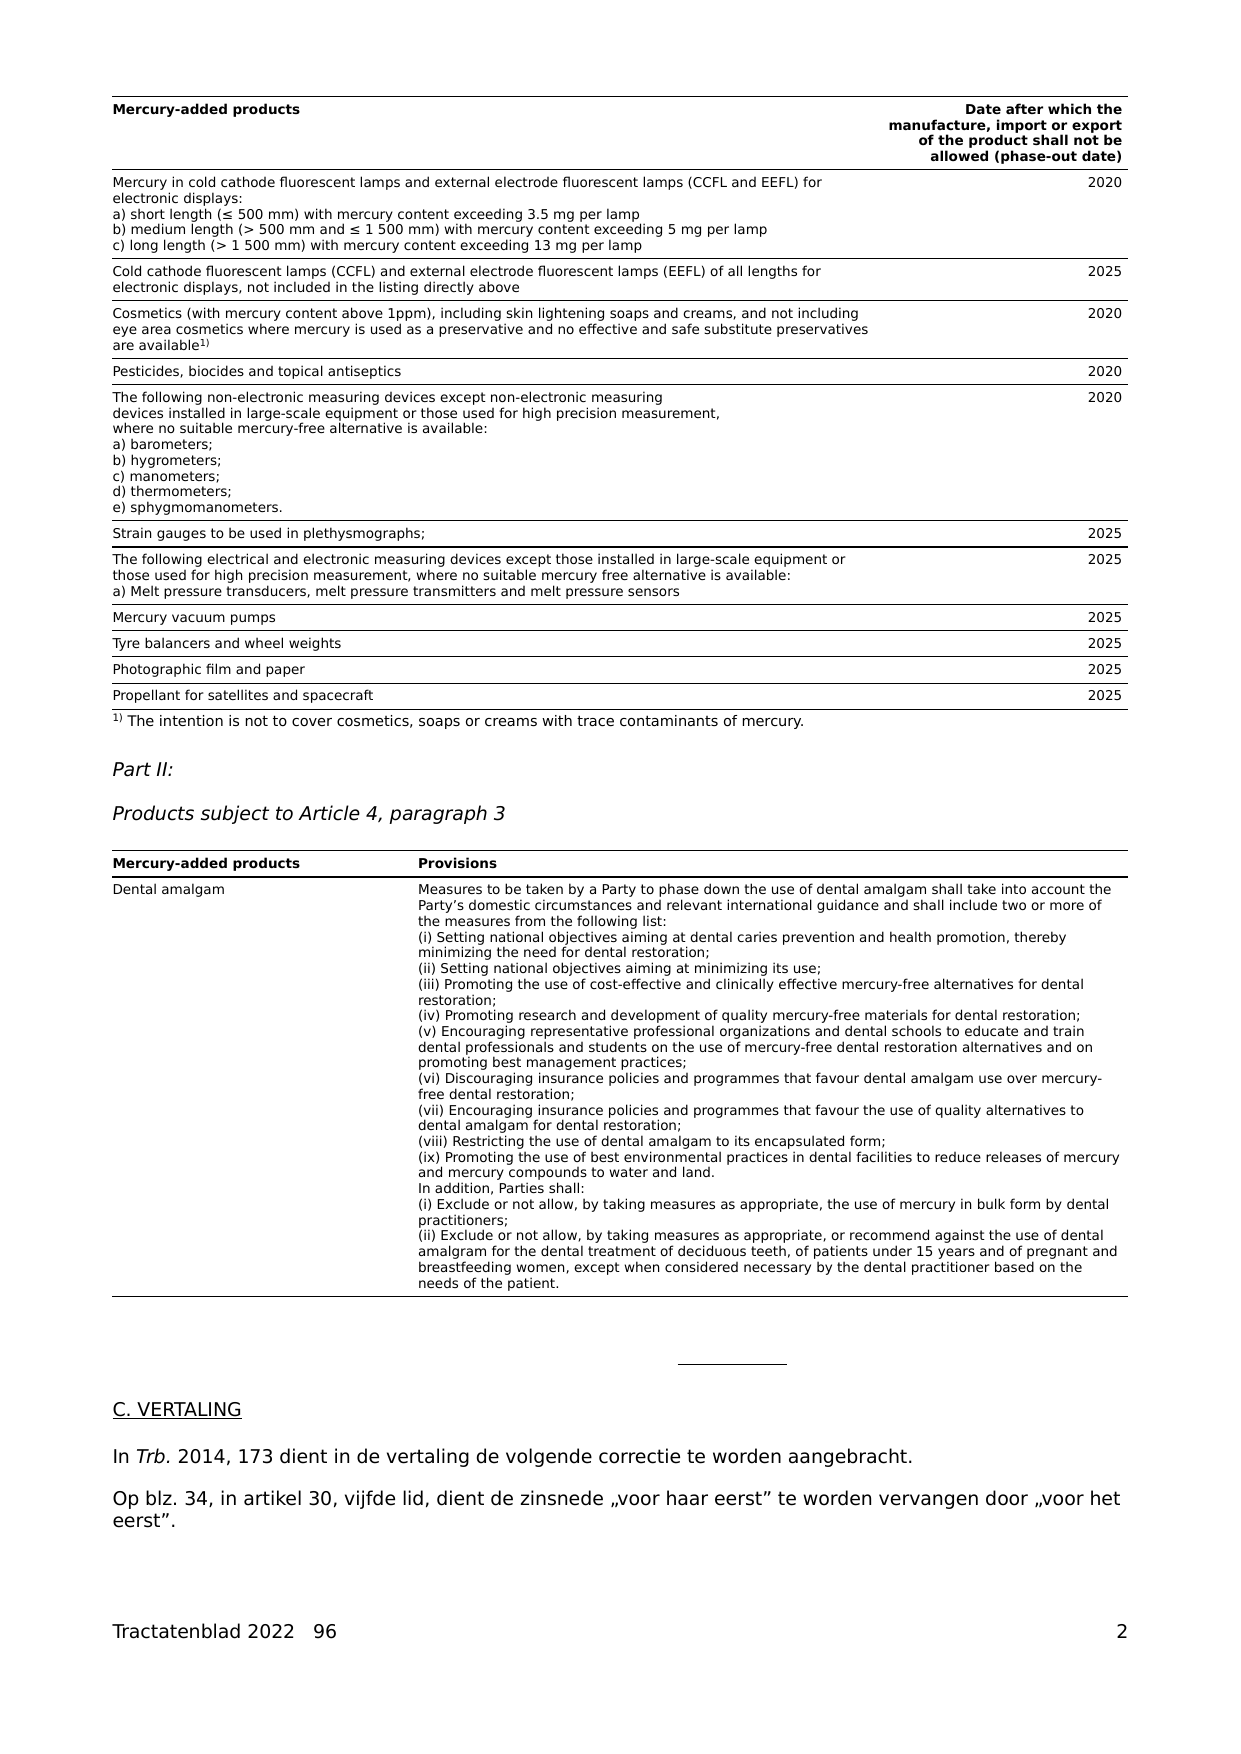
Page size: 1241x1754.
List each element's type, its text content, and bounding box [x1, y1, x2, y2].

table_cell 2020 [879, 385, 1128, 520]
table_header Provisions [412, 851, 1128, 876]
table_header Mercury-added products [112, 851, 412, 876]
table_cell 2020 [879, 301, 1128, 358]
table_cell Propellant for satellites and spacecraft [112, 684, 878, 708]
table_cell Dental amalgam [112, 878, 412, 1296]
subtitle Part II: Products subject to Article 4, paragraph 3 [112, 759, 1128, 825]
table_header Date after which the manufacture, import or export of the product shall not be allowed (phase-out date) [879, 97, 1128, 169]
table_cell Strain gauges to be used in plethysmographs; [112, 521, 878, 546]
text In Trb. 2014, 173 dient in de vertaling de volgende correctie te worden aangebracht. [112, 1446, 1128, 1468]
table_cell 2025 [879, 631, 1128, 656]
table_cell 2025 [879, 521, 1128, 546]
table_cell Mercury in cold cathode fluorescent lamps and external electrode fluorescent lamps (CCFL and EEFL) for electronic displays: a) short length (≤ 500 mm) with mercury content exceeding 3.5 mg per lamp b) medium length (> 500 mm and ≤ 1 500 mm) with mercury content exceeding 5 mg per lamp c) long length (> 1 500 mm) with mercury content exceeding 13 mg per lamp [112, 170, 878, 258]
table_cell 1) The intention is not to cover cosmetics, soaps or creams with trace contaminants of mercury. [112, 710, 1128, 729]
table_cell The following non-electronic measuring devices except non-electronic measuring devices installed in large-scale equipment or those used for high precision measurement, where no suitable mercury-free alternative is available: a) barometers; b) hygrometers; c) manometers; d) thermometers; e) sphygmomanometers. [112, 385, 878, 520]
table_cell 2020 [879, 170, 1128, 258]
table_cell Pesticides, biocides and topical antiseptics [112, 359, 878, 384]
table_cell Measures to be taken by a Party to phase down the use of dental amalgam shall take into account the Party’s domestic circumstances and relevant international guidance and shall include two or more of the measures from the following list: (i) Setting national objectives aiming at dental caries prevention and health promotion, thereby minimizing the need for dental restoration; (ii) Setting national objectives aiming at minimizing its use; (iii) Promoting the use of cost-effective and clinically effective mercury-free alternatives for dental restoration; (iv) Promoting research and development of quality mercury-free materials for dental restoration; (v) Encouraging representative professional organizations and dental schools to educate and train dental professionals and students on the use of mercury-free dental restoration alternatives and on promoting best management practices; (vi) Discouraging insurance policies and programmes that favour dental amalgam use over mercury-free dental restoration; (vii) Encouraging insurance policies and programmes that favour the use of quality alternatives to dental amalgam for dental restoration; (viii) Restricting the use of dental amalgam to its encapsulated form; (ix) Promoting the use of best environmental practices in dental facilities to reduce releases of mercury and mercury compounds to water and land. In addition, Parties shall: (i) Exclude or not allow, by taking measures as appropriate, the use of mercury in bulk form by dental practitioners; (ii) Exclude or not allow, by taking measures as appropriate, or recommend against the use of dental amalgram for the dental treatment of deciduous teeth, of patients under 15 years and of pregnant and breastfeeding women, except when considered necessary by the dental practitioner based on the needs of the patient. [412, 878, 1128, 1296]
text Op blz. 34, in artikel 30, vijfde lid, dient de zinsnede „voor haar eerst” te worden vervangen door „voor het eerst”. [112, 1488, 1128, 1532]
table_cell Photographic film and paper [112, 657, 878, 682]
table_cell 2020 [879, 359, 1128, 384]
table_cell The following electrical and electronic measuring devices except those installed in large-scale equipment or those used for high precision measurement, where no suitable mercury free alternative is available: a) Melt pressure transducers, melt pressure transmitters and melt pressure sensors [112, 548, 878, 604]
table_cell 2025 [879, 548, 1128, 604]
table_cell Tyre balancers and wheel weights [112, 631, 878, 656]
table_cell 2025 [879, 259, 1128, 300]
subtitle C. VERTALING [112, 1399, 1128, 1421]
table_cell 2025 [879, 684, 1128, 708]
table_header Mercury-added products [112, 97, 878, 169]
table_cell Cosmetics (with mercury content above 1ppm), including skin lightening soaps and creams, and not including eye area cosmetics where mercury is used as a preservative and no effective and safe substitute preservatives are available1) [112, 301, 878, 358]
table_cell Cold cathode fluorescent lamps (CCFL) and external electrode fluorescent lamps (EEFL) of all lengths for electronic displays, not included in the listing directly above [112, 259, 878, 300]
table_cell 2025 [879, 657, 1128, 682]
table_cell Mercury vacuum pumps [112, 605, 878, 630]
table_cell 2025 [879, 605, 1128, 630]
